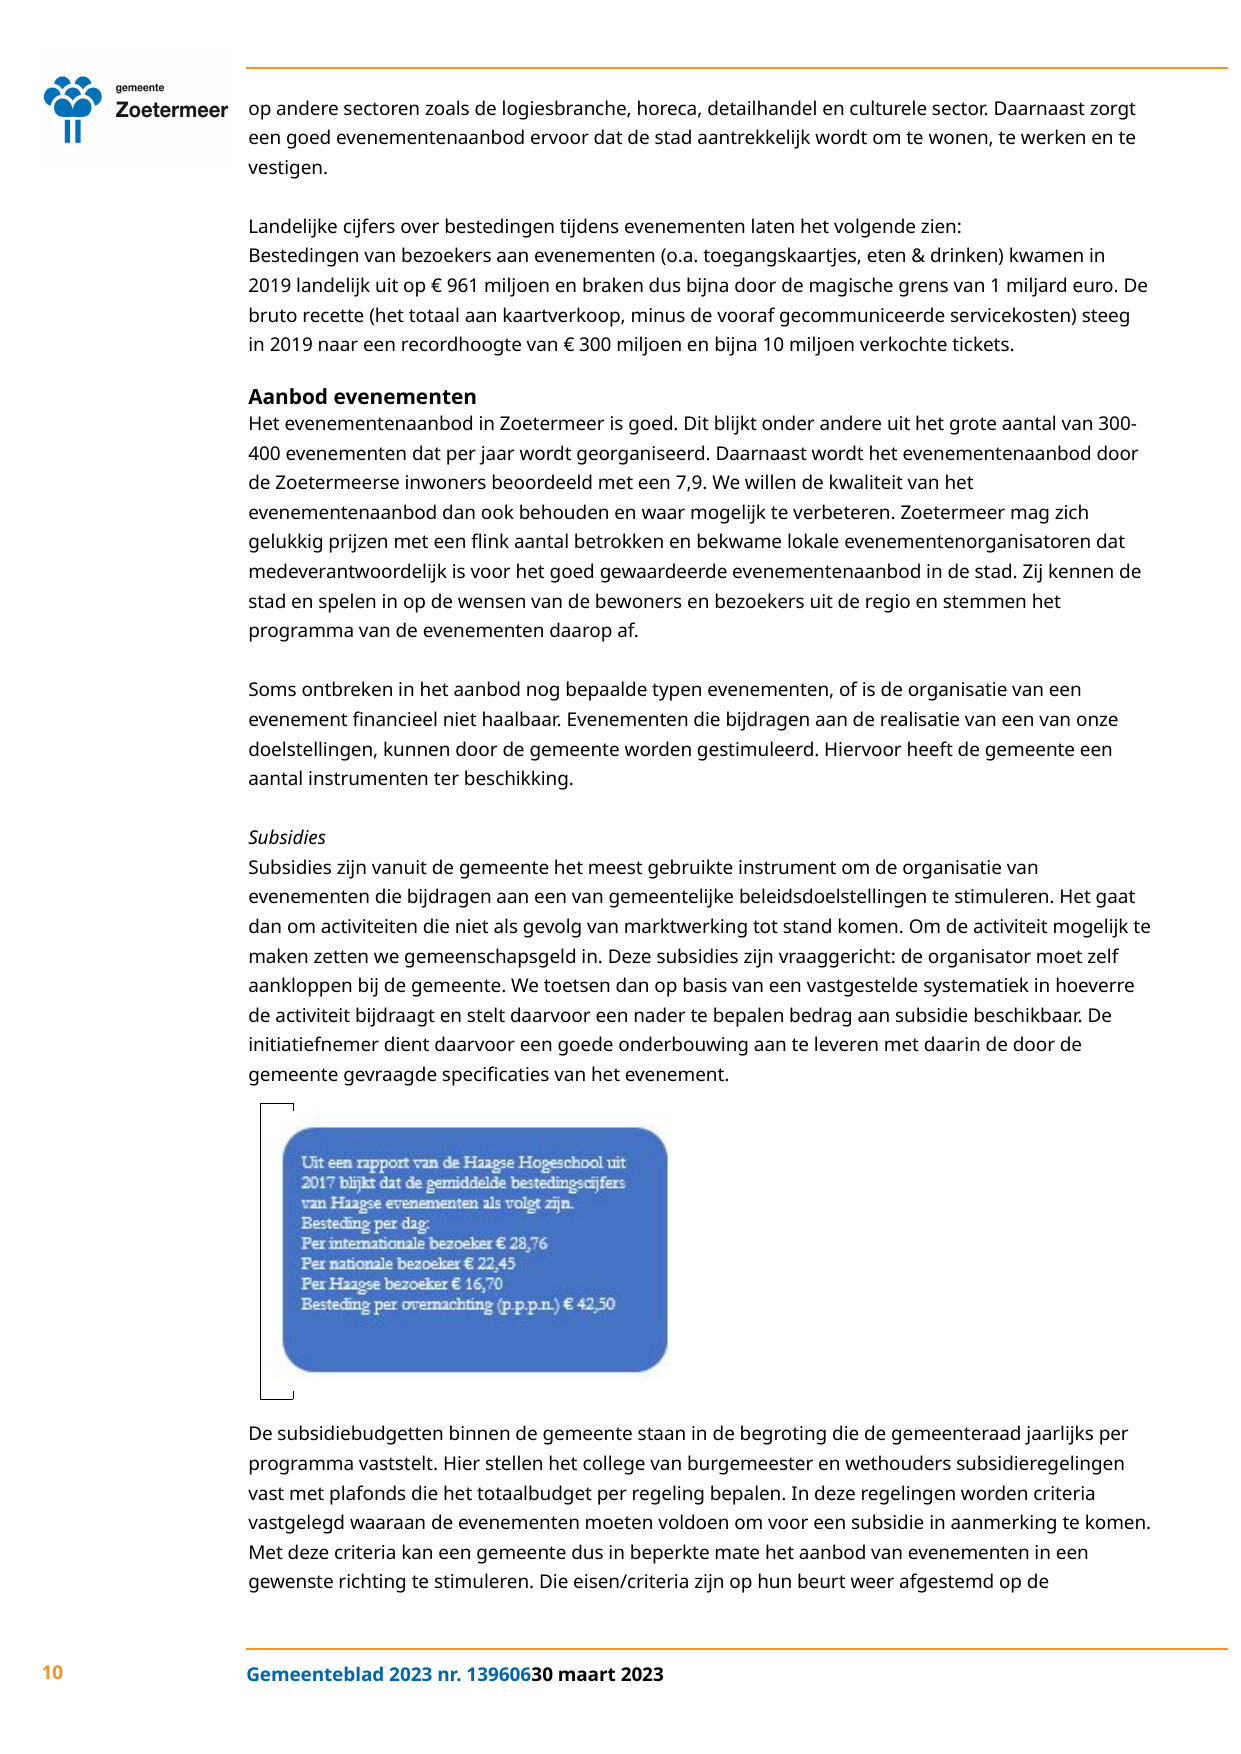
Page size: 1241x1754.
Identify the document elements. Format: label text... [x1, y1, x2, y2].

picture [268, 1111, 683, 1391]
text Soms ontbreken in het aanbod nog bepaalde typen evenementen, of is de organisatie van een evenement financieel niet haalbaar. Evenementen die bijdragen aan de realisatie van een van onze doelstellingen, kunnen door de gemeente worden gestimuleerd. Hiervoor heeft de gemeente een aantal instrumenten ter beschikking. [248, 677, 1152, 791]
text Het evenementenaanbod in Zoetermeer is goed. Dit blijkt onder andere uit het grote aantal van 300-400 evenementen dat per jaar wordt georganiseerd. Daarnaast wordt het evenementenaanbod door de Zoetermeerse inwoners beoordeeld met een 7,9. We willen de kwaliteit van het evenementenaanbod dan ook behouden en waar mogelijk te verbeteren. Zoetermeer mag zich gelukkig prijzen met een flink aantal betrokken en bekwame lokale evenementenorganisatoren dat medeverantwoordelijk is voor het goed gewaardeerde evenementenaanbod in de stad. Zij kennen de stad en spelen in op de wensen van de bewoners en bezoekers uit de regio en stemmen het programma van de evenementen daarop af. [248, 410, 1152, 643]
text Landelijke cijfers over bestedingen tijdens evenementen laten het volgende zien: [248, 213, 1152, 239]
text De subsidiebudgetten binnen de gemeente staan in de begroting die de gemeenteraad jaarlijks per programma vaststelt. Hier stellen het college van burgemeester en wethouders subsidieregelingen vast met plafonds die het totaalbudget per regeling bepalen. In deze regelingen worden criteria vastgelegd waaraan de evenementen moeten voldoen om voor een subsidie in aanmerking te komen. Met deze criteria kan een gemeente dus in beperkte mate het aanbod van evenementen in een gewenste richting te stimuleren. Die eisen/criteria zijn op hun beurt weer afgestemd op de [248, 1421, 1152, 1594]
text Bestedingen van bezoekers aan evenementen (o.a. toegangskaartjes, eten & drinken) kwamen in 2019 landelijk uit op € 961 miljoen en braken dus bijna door de magische grens van 1 miljard euro. De bruto recette (het totaal aan kaartverkoop, minus de vooraf gecommuniceerde servicekosten) steeg in 2019 naar een recordhoogte van € 300 miljoen en bijna 10 miljoen verkochte tickets. [248, 243, 1152, 357]
picture [41, 47, 231, 172]
text Aanbod evenementen [248, 382, 1152, 410]
text Subsidies [248, 824, 1152, 850]
text Subsidies zijn vanuit de gemeente het meest gebruikte instrument om de organisatie van evenementen die bijdragen aan een van gemeentelijke beleidsdoelstellingen te stimuleren. Het gaat dan om activiteiten die niet als gevolg van marktwerking tot stand komen. Om de activiteit mogelijk te maken zetten we gemeenschapsgeld in. Deze subsidies zijn vraaggericht: de organisator moet zelf aankloppen bij de gemeente. We toetsen dan op basis van een vastgestelde systematiek in hoeverre de activiteit bijdraagt en stelt daarvoor een nader te bepalen bedrag aan subsidie beschikbaar. De initiatiefnemer dient daarvoor een goede onderbouwing aan te leveren met daarin de door de gemeente gevraagde specificaties van het evenement. [248, 854, 1152, 1087]
text op andere sectoren zoals de logiesbranche, horeca, detailhandel en culturele sector. Daarnaast zorgt een goed evenementenaanbod ervoor dat de stad aantrekkelijk wordt om te wonen, te werken en te vestigen. [248, 95, 1152, 180]
